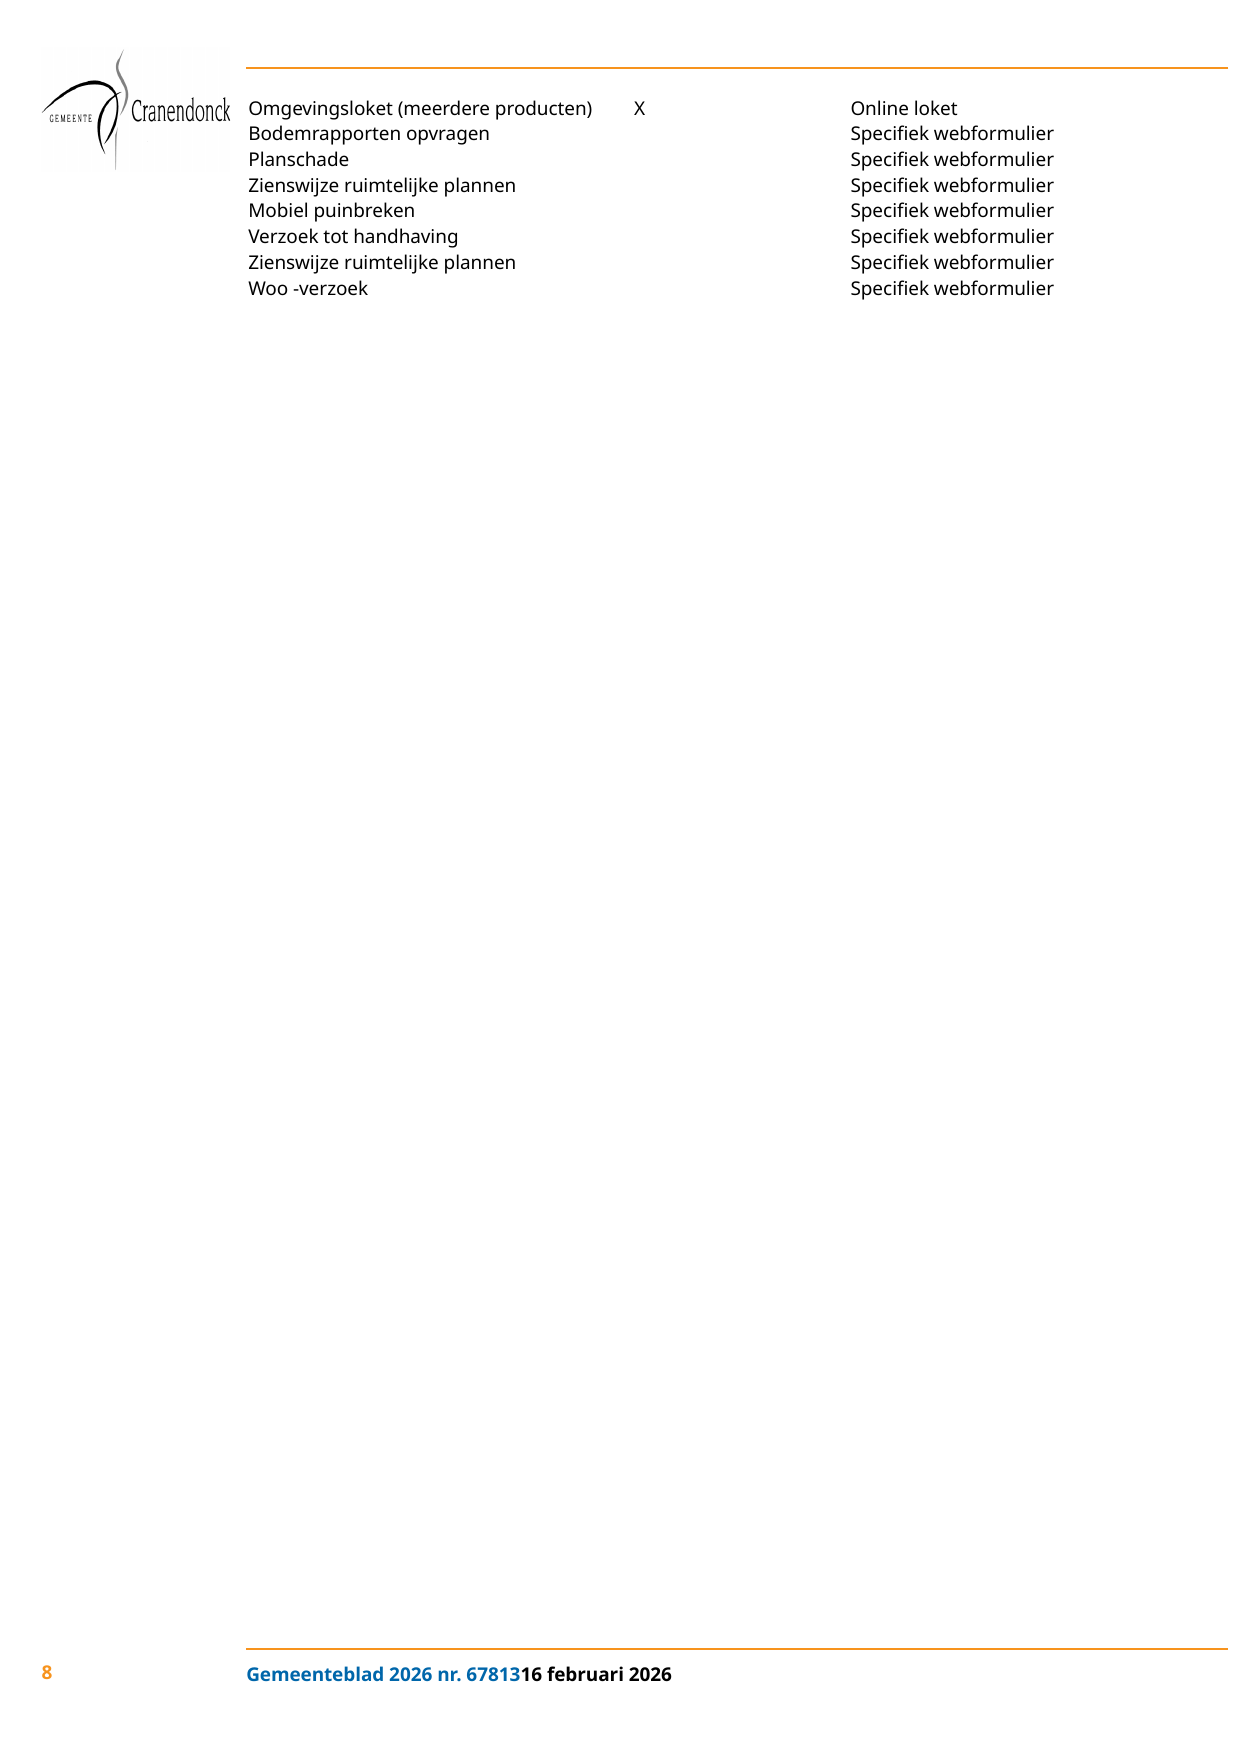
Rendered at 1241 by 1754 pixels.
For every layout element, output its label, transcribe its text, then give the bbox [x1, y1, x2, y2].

table_cell Specifiek webformulier [850, 275, 1152, 301]
table_cell Specifiek webformulier [850, 249, 1152, 275]
table_cell Zienswijze ruimtelijke plannen [248, 249, 634, 275]
table_cell [634, 249, 850, 275]
table_cell Specifiek webformulier [850, 121, 1152, 146]
table_cell Mobiel puinbreken [248, 198, 634, 223]
table_cell Verzoek tot handhaving [248, 224, 634, 249]
table_cell [634, 198, 850, 223]
table_cell X [634, 95, 850, 121]
table_cell Bodemrapporten opvragen [248, 121, 634, 146]
table_cell Specifiek webformulier [850, 198, 1152, 223]
table_cell Specifiek webformulier [850, 172, 1152, 198]
table_cell Omgevingsloket (meerdere producten) [248, 95, 634, 121]
table_cell [634, 121, 850, 146]
table_cell [634, 146, 850, 172]
table_cell Woo -verzoek [248, 275, 634, 301]
table_cell [634, 172, 850, 198]
table_cell Zienswijze ruimtelijke plannen [248, 172, 634, 198]
table_cell Specifiek webformulier [850, 224, 1152, 249]
table_cell Online loket [850, 95, 1152, 121]
table_cell [634, 275, 850, 301]
table_cell Planschade [248, 146, 634, 172]
picture [41, 47, 231, 172]
table_cell [634, 224, 850, 249]
table_cell Specifiek webformulier [850, 146, 1152, 172]
